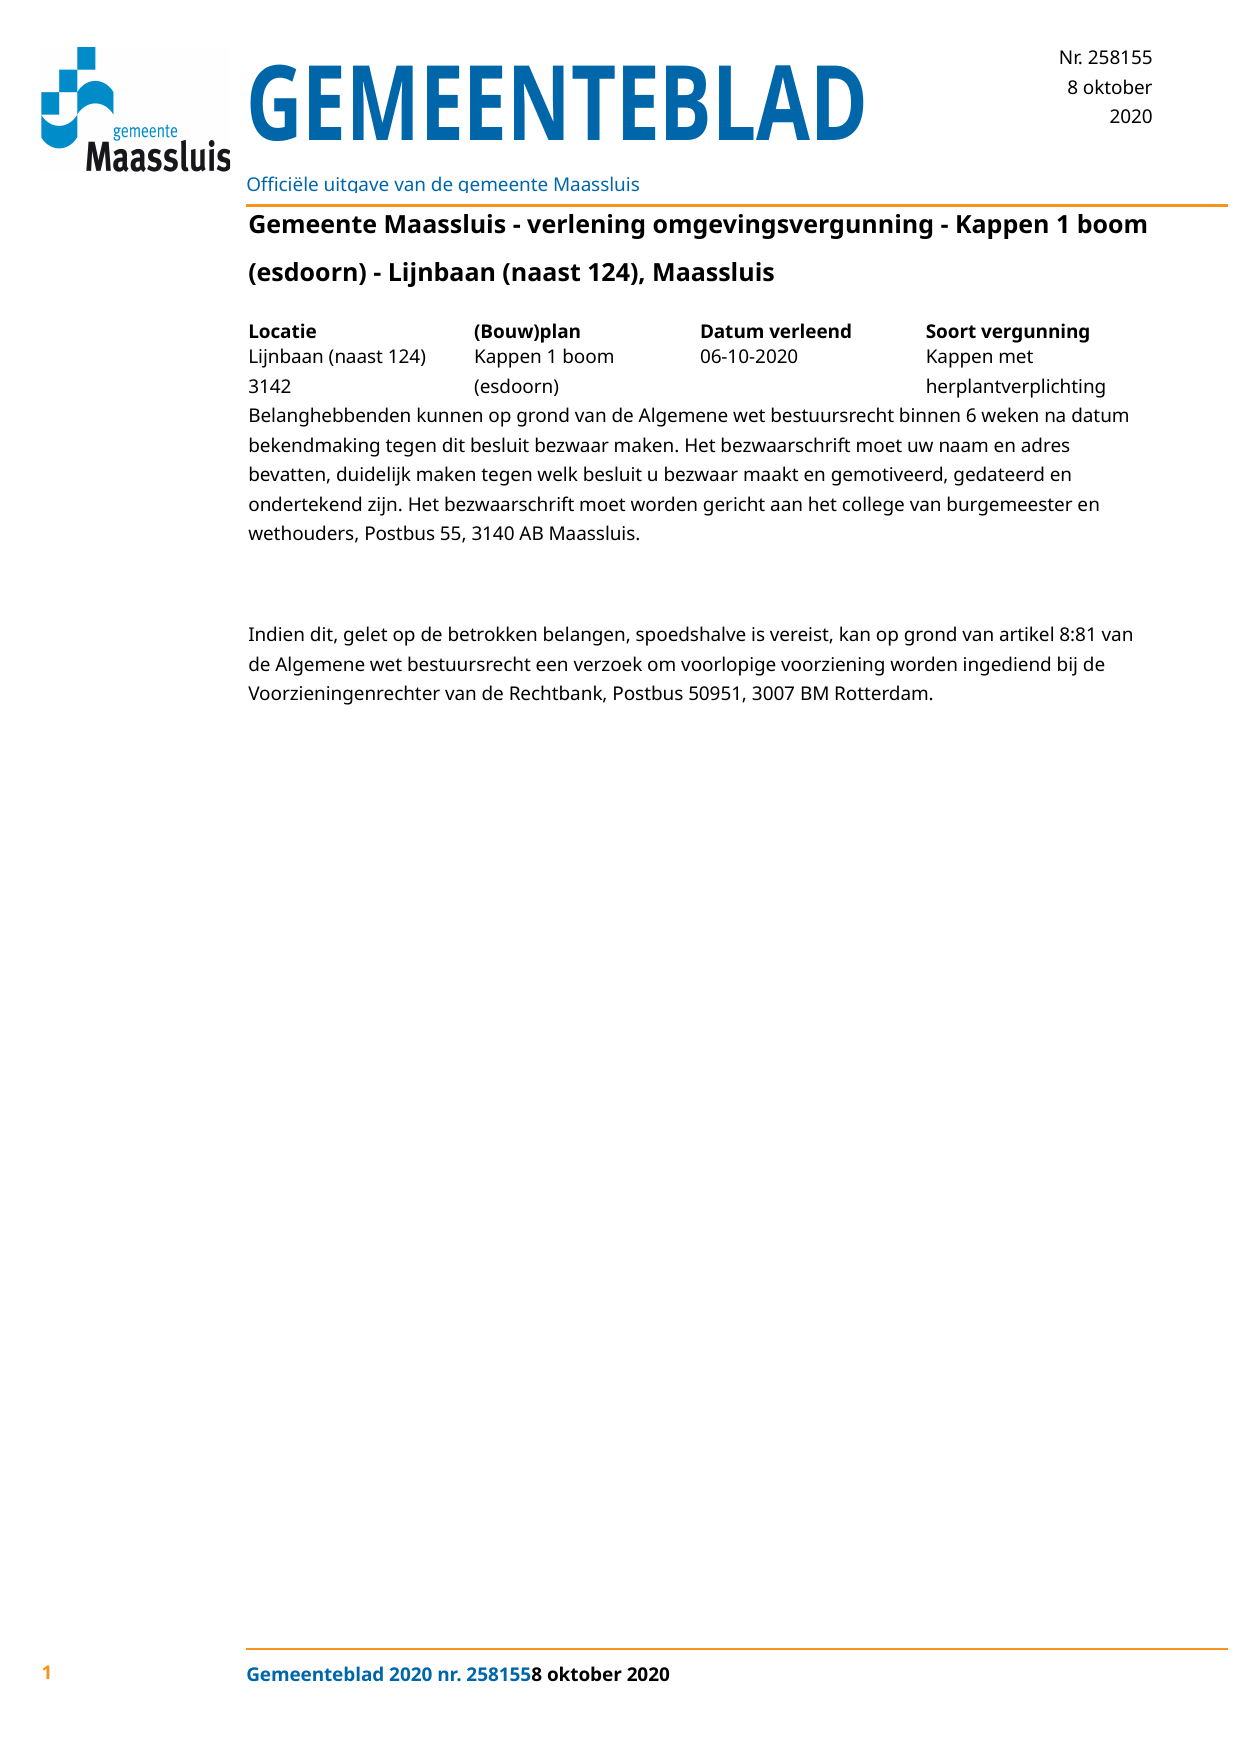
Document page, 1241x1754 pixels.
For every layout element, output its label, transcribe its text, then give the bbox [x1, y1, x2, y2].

picture [41, 47, 77, 92]
table_header Soort vergunning [926, 318, 1152, 344]
table_header (Bouw)plan [474, 318, 700, 344]
table_cell Kappen 1 boom (esdoorn) [474, 344, 700, 399]
text Belanghebbenden kunnen op grond van de Algemene wet bestuursrecht binnen 6 weken na datum bekendmaking tegen dit besluit bezwaar maken. Het bezwaarschrift moet uw naam en adres bevatten, duidelijk maken tegen welk besluit u bezwaar maakt en gemotiveerd, gedateerd en ondertekend zijn. Het bezwaarschrift moet worden gericht aan het college van burgemeester en wethouders, Postbus 55, 3140 AB Maassluis. [248, 402, 1152, 546]
table_cell Kappen met herplantverplichting [926, 344, 1152, 399]
text Gemeente Maassluis - verlening omgevingsvergunning - Kappen 1 boom (esdoorn) - Lijnbaan (naast 124), Maassluis [248, 207, 1152, 288]
table_cell 06-10-2020 [700, 344, 926, 399]
table_header Datum verleend [700, 318, 926, 344]
table_cell Lijnbaan (naast 124) 3142 [248, 344, 474, 399]
table_header Locatie [248, 318, 474, 344]
text Indien dit, gelet op de betrokken belangen, spoedshalve is vereist, kan op grond van artikel 8:81 van de Algemene wet bestuursrecht een verzoek om voorlopige voorziening worden ingediend bij de Voorzieningenrechter van de Rechtbank, Postbus 50951, 3007 BM Rotterdam. [248, 621, 1152, 706]
picture [41, 47, 231, 172]
